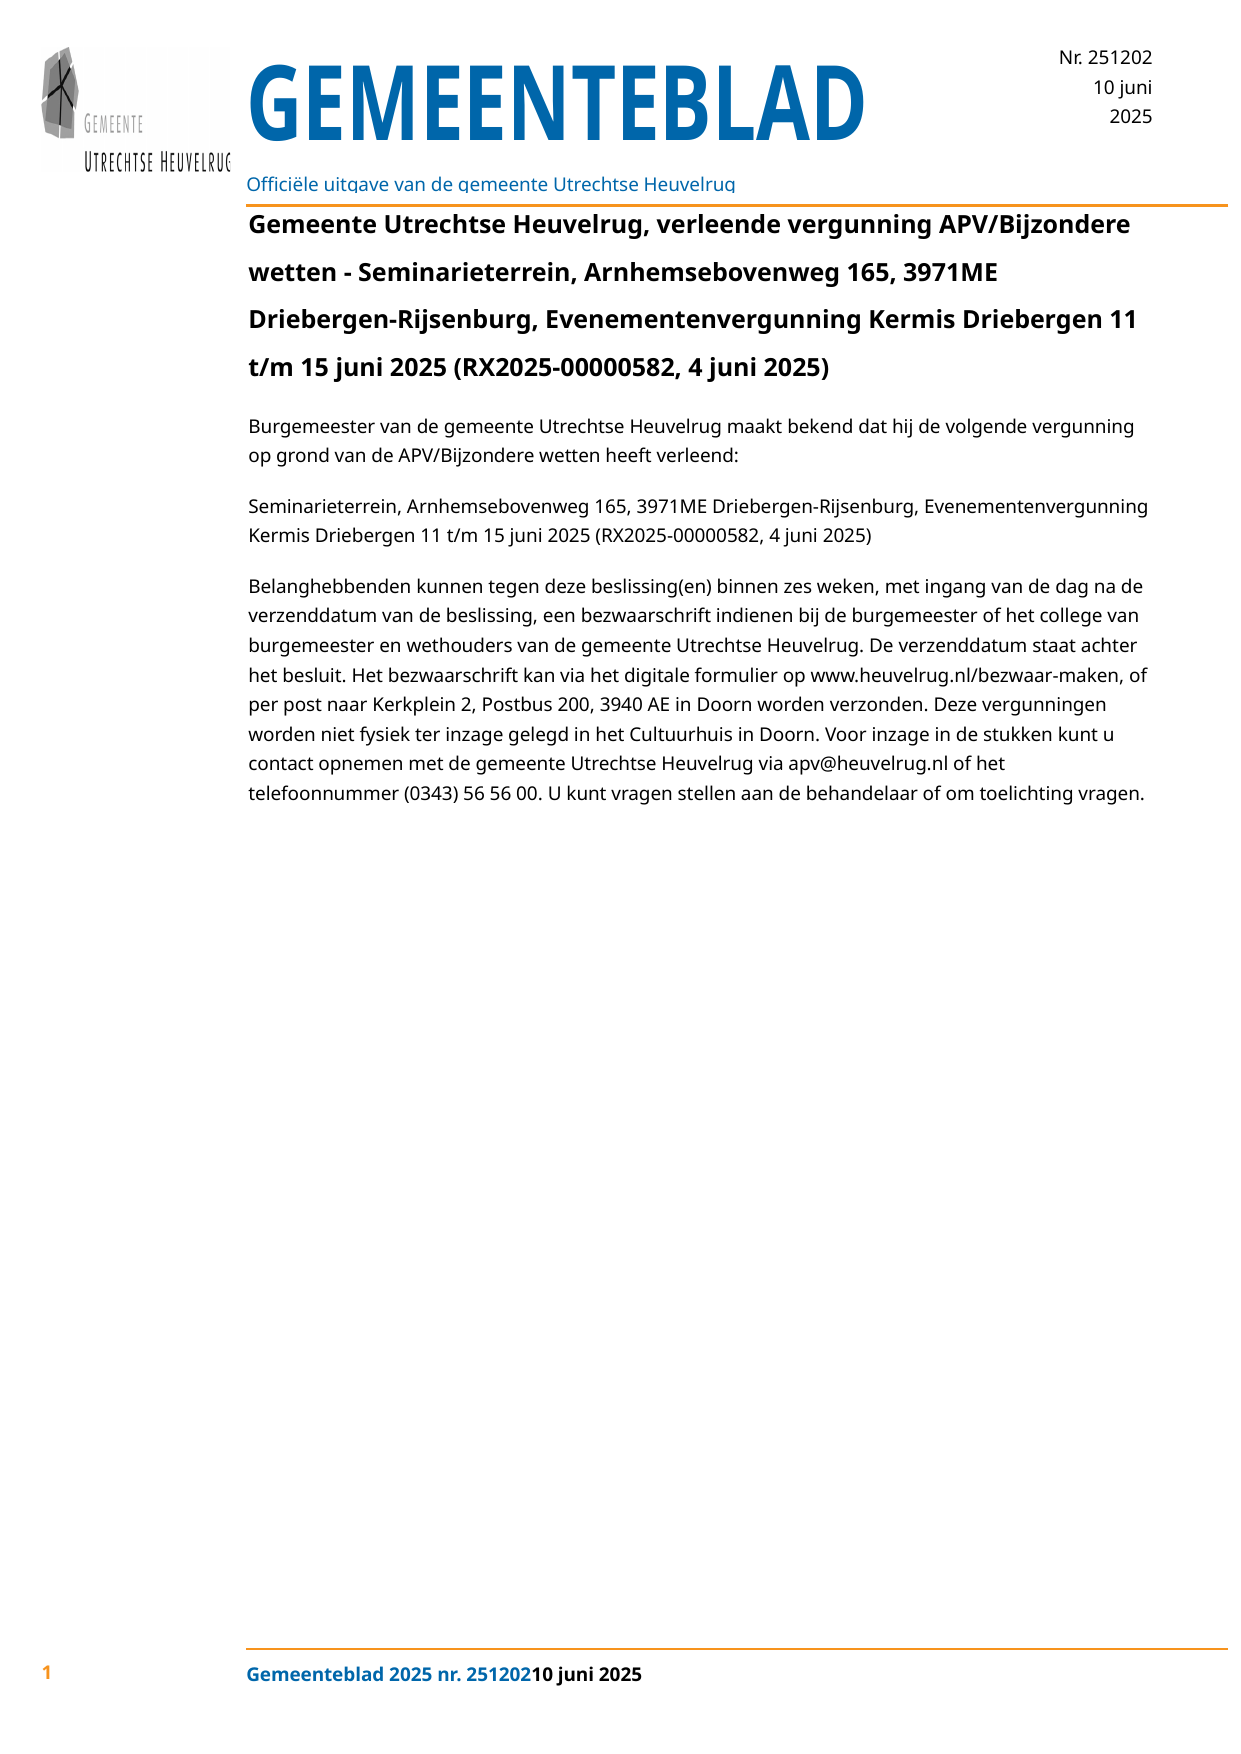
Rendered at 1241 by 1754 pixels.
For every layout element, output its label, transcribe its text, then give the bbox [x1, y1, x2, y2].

text Belanghebbenden kunnen tegen deze beslissing(en) binnen zes weken, met ingang van de dag na de verzenddatum van de beslissing, een bezwaarschrift indienen bij de burgemeester of het college van burgemeester en wethouders van de gemeente Utrechtse Heuvelrug. De verzenddatum staat achter het besluit. Het bezwaarschrift kan via het digitale formulier op www.heuvelrug.nl/bezwaar-maken, of per post naar Kerkplein 2, Postbus 200, 3940 AE in Doorn worden verzonden. Deze vergunningen worden niet fysiek ter inzage gelegd in het Cultuurhuis in Doorn. Voor inzage in de stukken kunt u contact opnemen met de gemeente Utrechtse Heuvelrug via apv@heuvelrug.nl of het telefoonnummer (0343) 56 56 00. U kunt vragen stellen aan de behandelaar of om toelichting vragen. [248, 573, 1152, 806]
text Gemeente Utrechtse Heuvelrug, verleende vergunning APV/Bijzondere wetten - Seminarieterrein, Arnhemsebovenweg 165, 3971ME Driebergen-Rijsenburg, Evenementenvergunning Kermis Driebergen 11 t/m 15 juni 2025 (RX2025-00000582, 4 juni 2025) [248, 207, 1152, 384]
text Burgemeester van de gemeente Utrechtse Heuvelrug maakt bekend dat hij de volgende vergunning op grond van de APV/Bijzondere wetten heeft verleend: [248, 413, 1152, 468]
picture [41, 47, 231, 172]
text Seminarieterrein, Arnhemsebovenweg 165, 3971ME Driebergen-Rijsenburg, Evenementenvergunning Kermis Driebergen 11 t/m 15 juni 2025 (RX2025-00000582, 4 juni 2025) [248, 493, 1152, 548]
